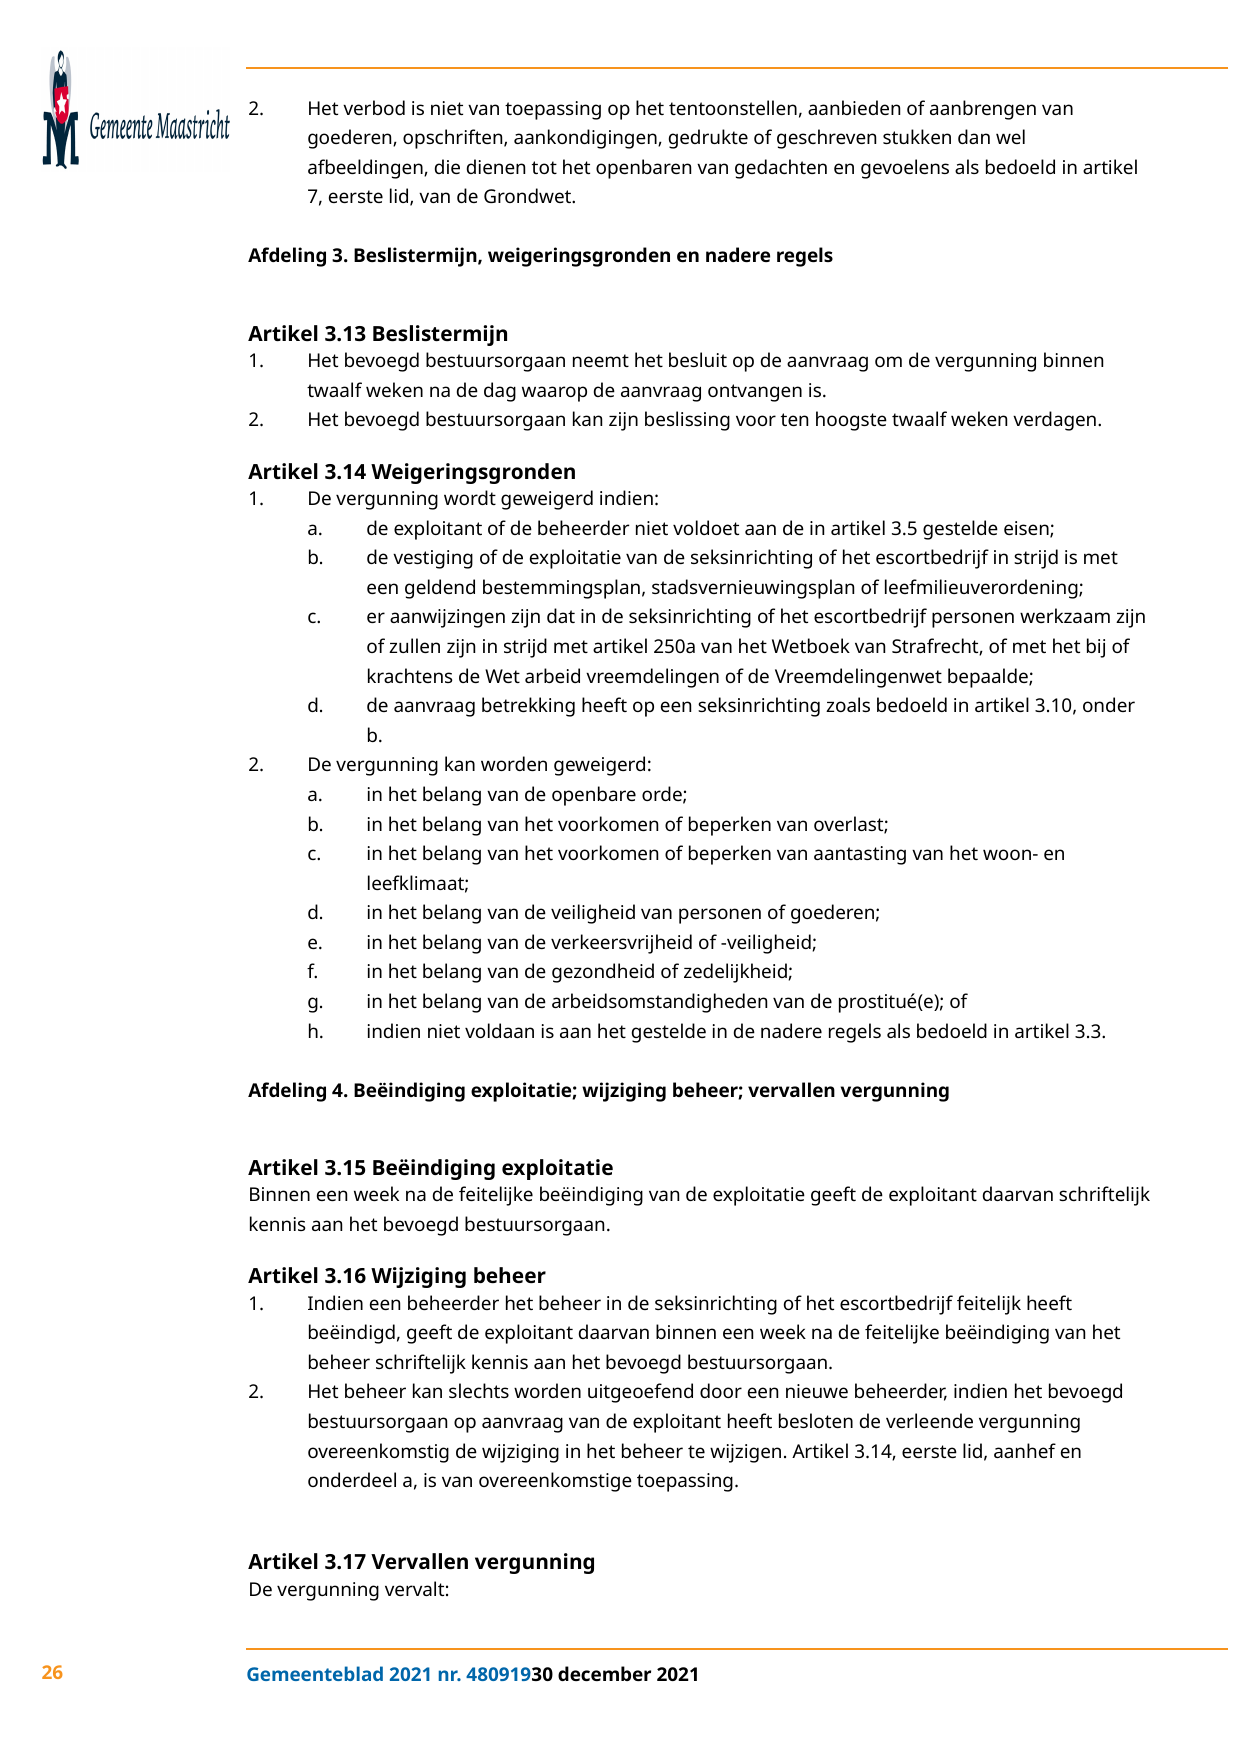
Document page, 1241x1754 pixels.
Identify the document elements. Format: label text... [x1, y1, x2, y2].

list de vestiging of de exploitatie van de seksinrichting of het escortbedrijf in strijd is met een geldend bestemmingsplan, stadsvernieuwingsplan of leefmilieuverordening; [307, 544, 1152, 600]
text Binnen een week na de feitelijke beëindiging van de exploitatie geeft de exploitant daarvan schriftelijk kennis aan het bevoegd bestuursorgaan. [248, 1182, 1152, 1237]
text Afdeling 3. Beslistermijn, weigeringsgronden en nadere regels [248, 243, 1152, 268]
list in het belang van het voorkomen of beperken van overlast; [307, 811, 1152, 836]
text Afdeling 4. Beëindiging exploitatie; wijziging beheer; vervallen vergunning [248, 1077, 1152, 1103]
text Artikel 3.13 Beslistermijn [248, 319, 1152, 347]
list in het belang van de verkeersvrijheid of -veiligheid; [307, 929, 1152, 955]
list Het bevoegd bestuursorgaan neemt het besluit op de aanvraag om de vergunning binnen twaalf weken na de dag waarop de aanvraag ontvangen is. [248, 347, 1152, 403]
list Het verbod is niet van toepassing op het tentoonstellen, aanbieden of aanbrengen van goederen, opschriften, aankondigingen, gedrukte of geschreven stukken dan wel afbeeldingen, die dienen tot het openbaren van gedachten en gevoelens als bedoeld in artikel 7, eerste lid, van de Grondwet. [248, 95, 1152, 209]
list in het belang van de arbeidsomstandigheden van de prostitué(e); of [307, 988, 1152, 1014]
list De vergunning wordt geweigerd indien: [248, 485, 1152, 511]
list indien niet voldaan is aan het gestelde in de nadere regels als bedoeld in artikel 3.3. [307, 1018, 1152, 1043]
text Artikel 3.14 Weigeringsgronden [248, 457, 1152, 485]
text Artikel 3.16 Wijziging beheer [248, 1262, 1152, 1290]
list in het belang van de veiligheid van personen of goederen; [307, 899, 1152, 925]
text Artikel 3.17 Vervallen vergunning [248, 1547, 1152, 1576]
list De vergunning kan worden geweigerd: [248, 752, 1152, 777]
list de aanvraag betrekking heeft op een seksinrichting zoals bedoeld in artikel 3.10, onder b. [307, 692, 1152, 748]
text Artikel 3.15 Beëindiging exploitatie [248, 1153, 1152, 1182]
text De vergunning vervalt: [248, 1576, 1152, 1602]
list er aanwijzingen zijn dat in de seksinrichting of het escortbedrijf personen werkzaam zijn of zullen zijn in strijd met artikel 250a van het Wetboek van Strafrecht, of met het bij of krachtens de Wet arbeid vreemdelingen of de Vreemdelingenwet bepaalde; [307, 604, 1152, 688]
list in het belang van de gezondheid of zedelijkheid; [307, 959, 1152, 984]
list in het belang van het voorkomen of beperken van aantasting van het woon- en leefklimaat; [307, 840, 1152, 896]
list Het beheer kan slechts worden uitgeoefend door een nieuwe beheerder, indien het bevoegd bestuursorgaan op aanvraag van de exploitant heeft besloten de verleende vergunning overeenkomstig de wijziging in het beheer te wijzigen. Artikel 3.14, eerste lid, aanhef en onderdeel a, is van overeenkomstige toepassing. [248, 1379, 1152, 1493]
picture [41, 47, 231, 172]
list Indien een beheerder het beheer in de seksinrichting of het escortbedrijf feitelijk heeft beëindigd, geeft de exploitant daarvan binnen een week na de feitelijke beëindiging van het beheer schriftelijk kennis aan het bevoegd bestuursorgaan. [248, 1290, 1152, 1375]
list de exploitant of de beheerder niet voldoet aan de in artikel 3.5 gestelde eisen; [307, 515, 1152, 541]
list in het belang van de openbare orde; [307, 781, 1152, 807]
list Het bevoegd bestuursorgaan kan zijn beslissing voor ten hoogste twaalf weken verdagen. [248, 406, 1152, 432]
